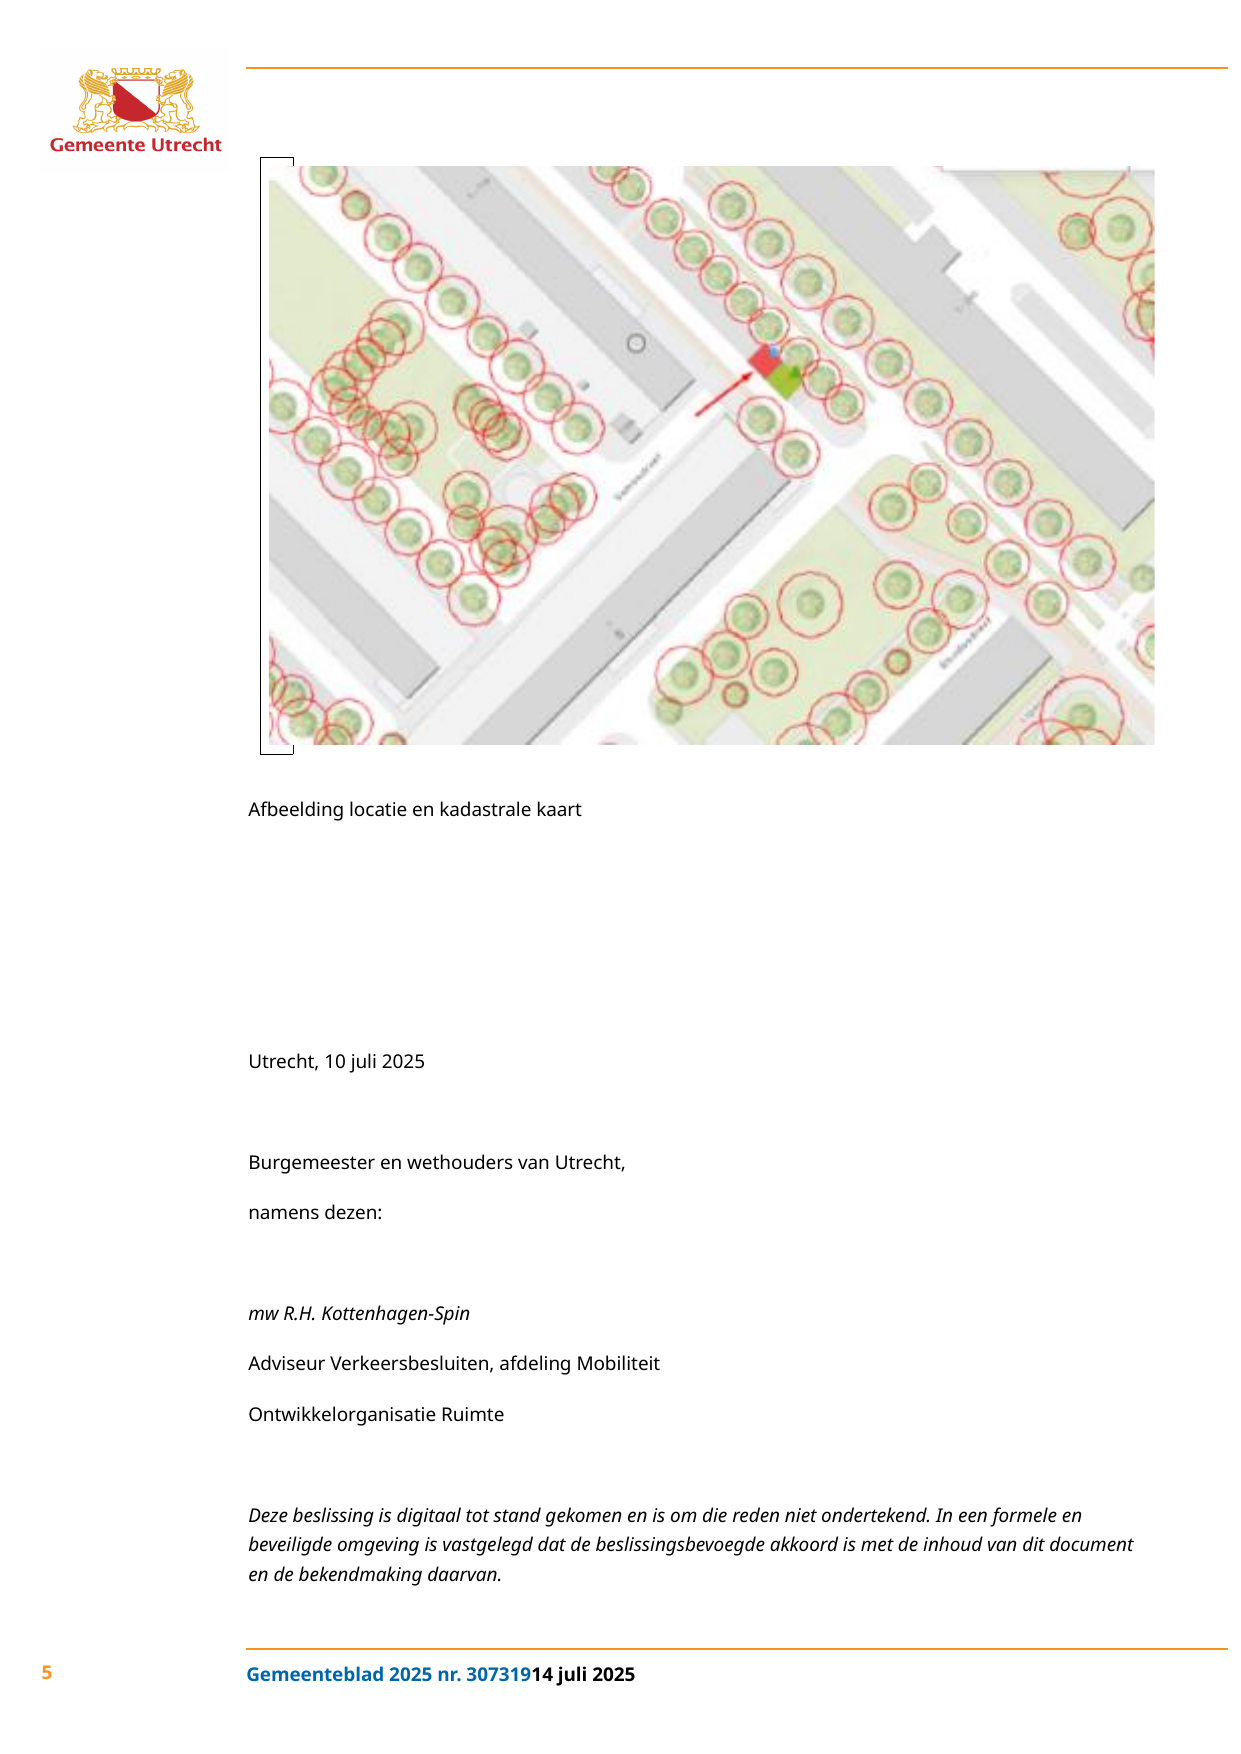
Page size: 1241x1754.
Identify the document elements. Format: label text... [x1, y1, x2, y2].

picture [268, 166, 1155, 745]
text Deze beslissing is digitaal tot stand gekomen en is om die reden niet ondertekend. In een formele en beveiligde omgeving is vastgelegd dat de beslissingsbevoegde akkoord is met de inhoud van dit document en de bekendmaking daarvan. [248, 1502, 1152, 1587]
text Adviseur Verkeersbesluiten, afdeling Mobiliteit [248, 1351, 1152, 1376]
picture [41, 47, 231, 172]
text mw R.H. Kottenhagen-Spin [248, 1300, 1152, 1326]
text Utrecht, 10 juli 2025 [248, 1048, 1152, 1074]
text Afbeelding locatie en kadastrale kaart [248, 796, 1152, 822]
text namens dezen: [248, 1199, 1152, 1225]
text Burgemeester en wethouders van Utrecht, [248, 1149, 1152, 1174]
text Ontwikkelorganisatie Ruimte [248, 1401, 1152, 1427]
